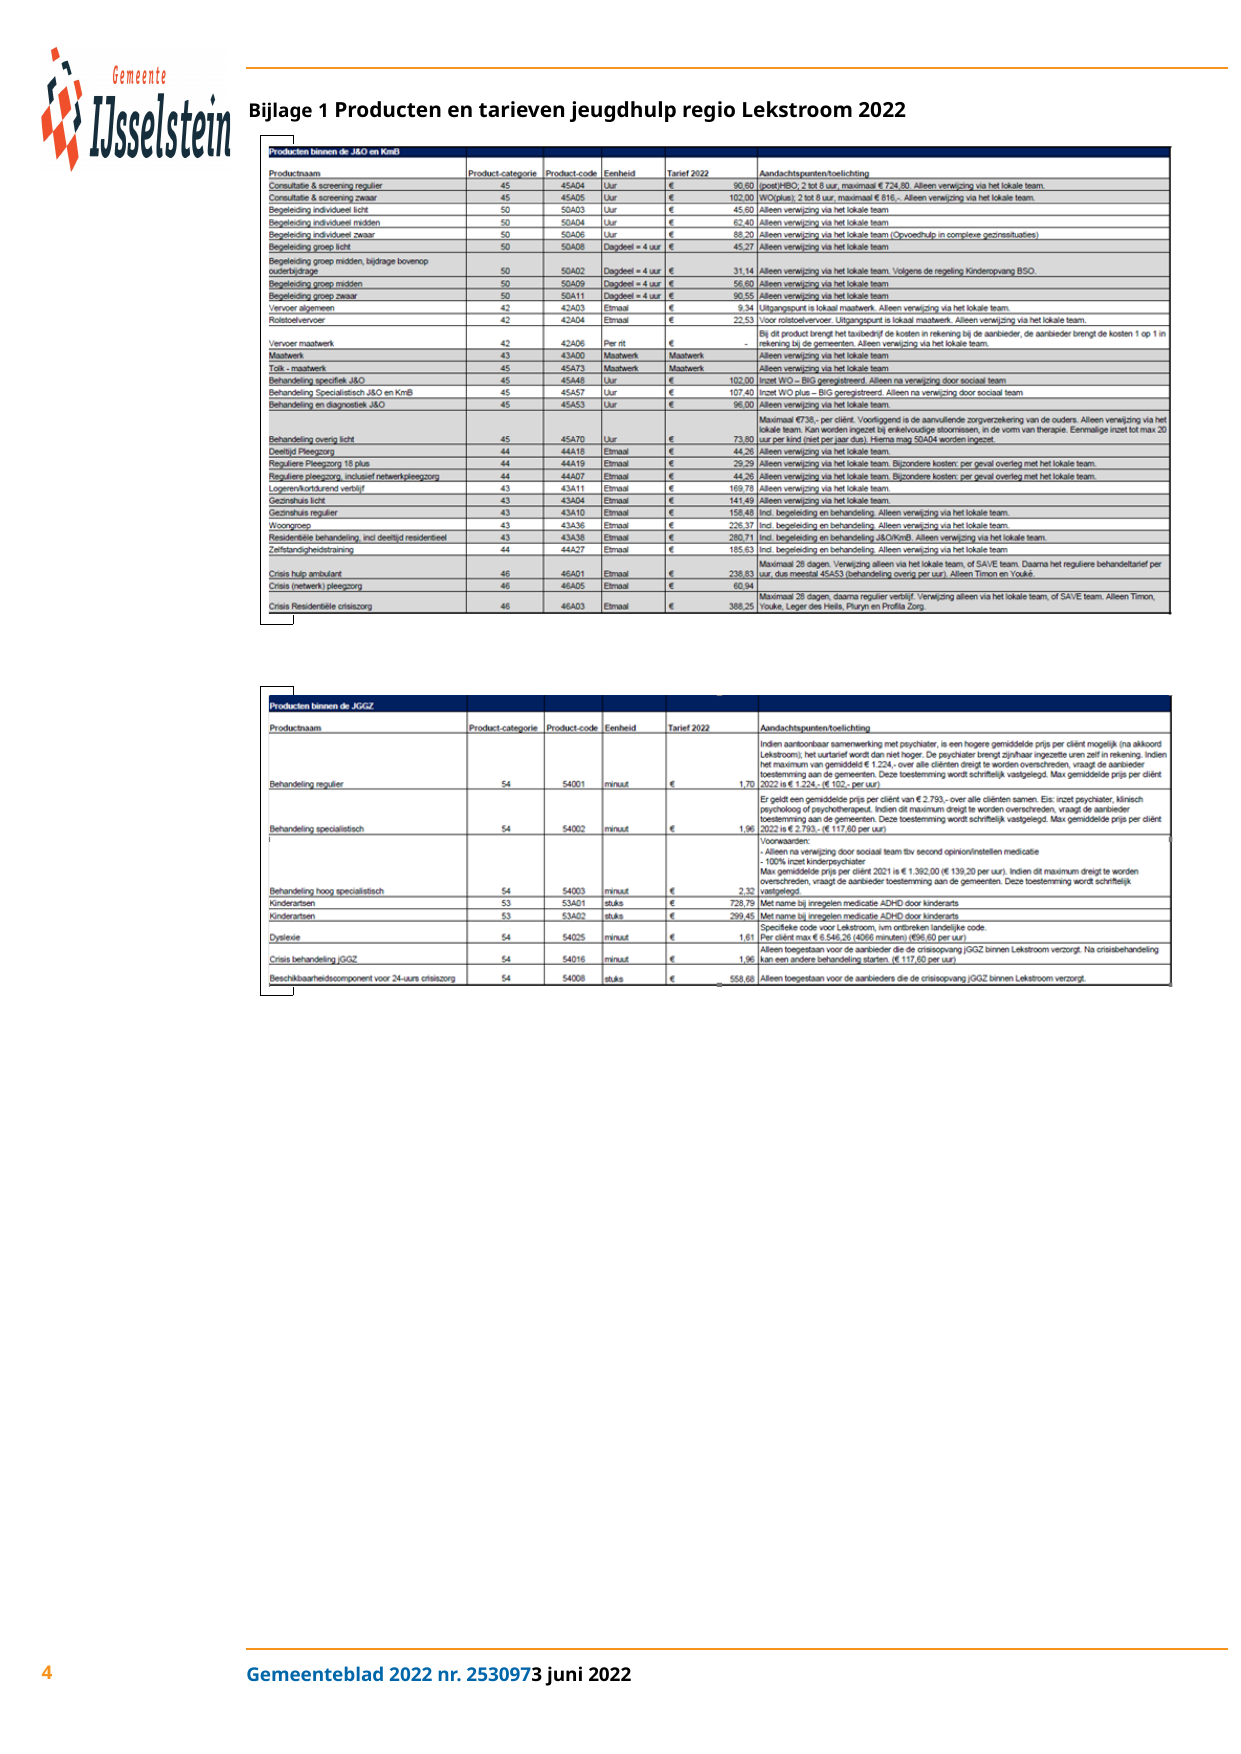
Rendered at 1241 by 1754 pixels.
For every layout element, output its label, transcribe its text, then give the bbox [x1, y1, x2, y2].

picture [41, 47, 231, 172]
picture [268, 144, 1173, 615]
picture [268, 695, 1173, 987]
text Bijlage 1 Producten en tarieven jeugdhulp regio Lekstroom 2022 [248, 95, 1152, 123]
